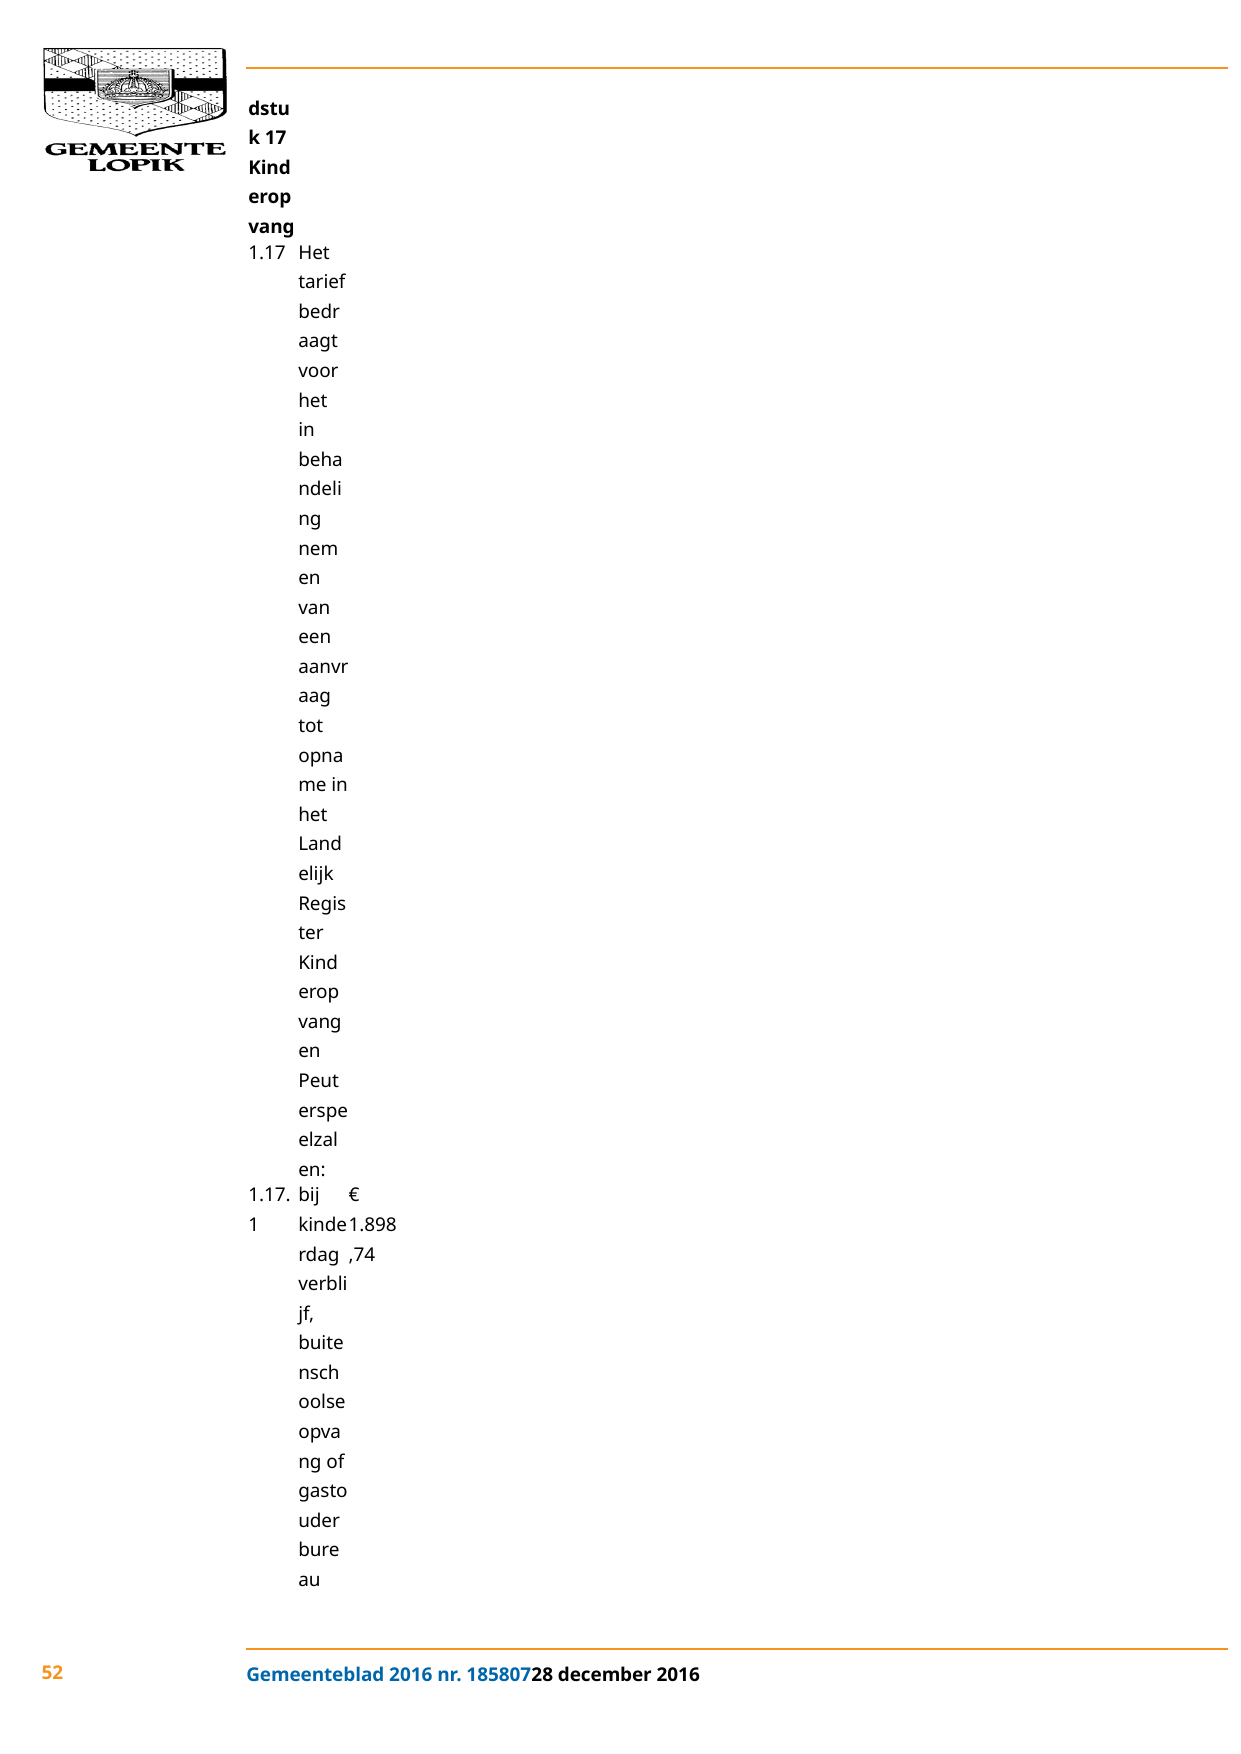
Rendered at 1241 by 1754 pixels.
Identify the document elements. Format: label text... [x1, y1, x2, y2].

picture [41, 47, 231, 172]
table_cell bij kinderdagverblijf, buitenschoolse opvang of gastouderbureau [298, 1182, 348, 1592]
table_cell 1.17.1 [248, 1182, 298, 1592]
table_cell [298, 95, 348, 239]
table_cell 1.17 [248, 239, 298, 1182]
table_cell € 1.898,74 [348, 1182, 398, 1592]
table_cell [348, 239, 398, 1182]
table_cell dstuk 17 Kinderopvang [248, 95, 298, 239]
table_cell Het tarief bedraagt voor het in behandeling nemen van een aanvraag tot opname in het Landelijk Register Kinderopvang en Peuterspeelzalen: [298, 239, 348, 1182]
